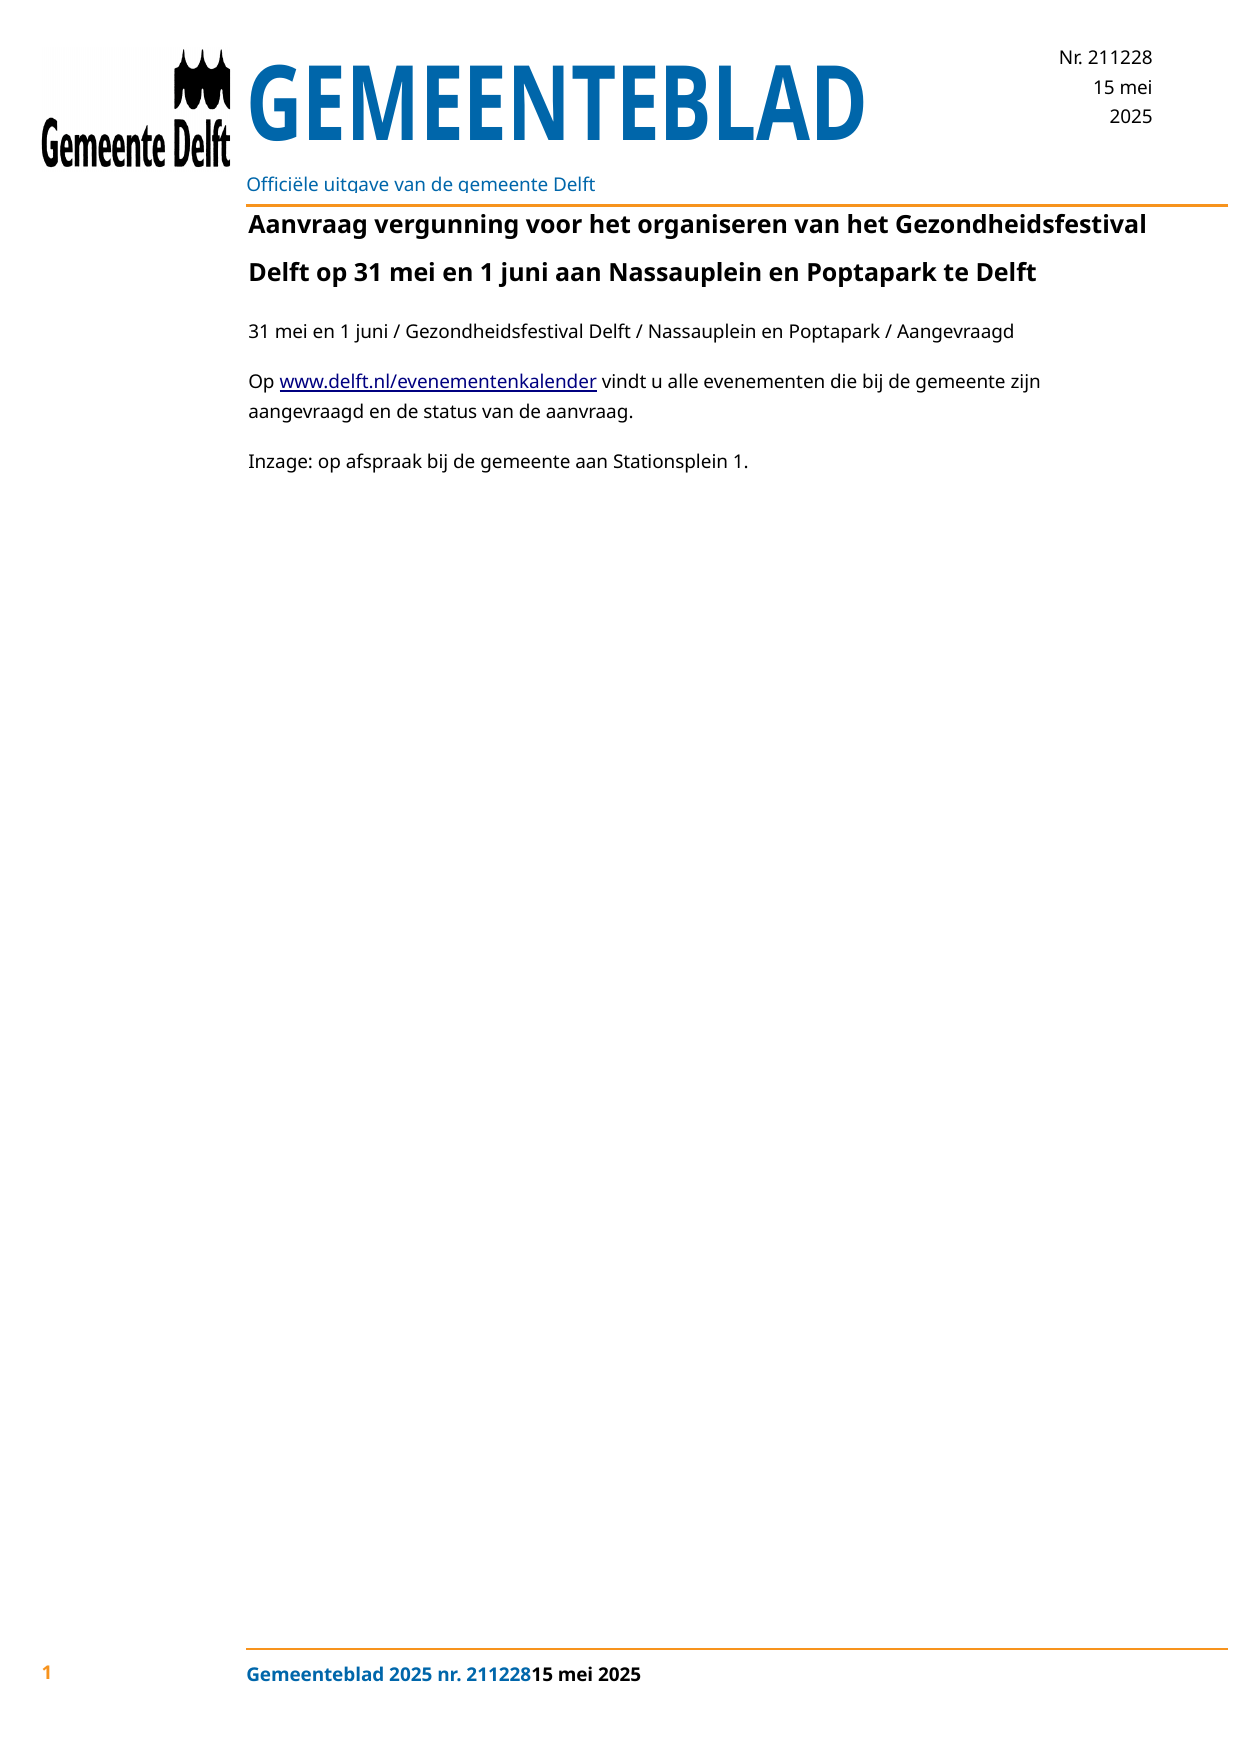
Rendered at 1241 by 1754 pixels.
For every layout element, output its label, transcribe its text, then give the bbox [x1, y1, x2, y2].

text 31 mei en 1 juni / Gezondheidsfestival Delft / Nassauplein en Poptapark / Aangevraagd [248, 318, 1152, 344]
text Inzage: op afspraak bij de gemeente aan Stationsplein 1. [248, 448, 1152, 474]
text Aanvraag vergunning voor het organiseren van het Gezondheidsfestival Delft op 31 mei en 1 juni aan Nassauplein en Poptapark te Delft [248, 207, 1152, 288]
picture [41, 47, 231, 172]
text Op www.delft.nl/evenementenkalender vindt u alle evenementen die bij de gemeente zijn aangevraagd en de status van de aanvraag. [248, 368, 1152, 424]
